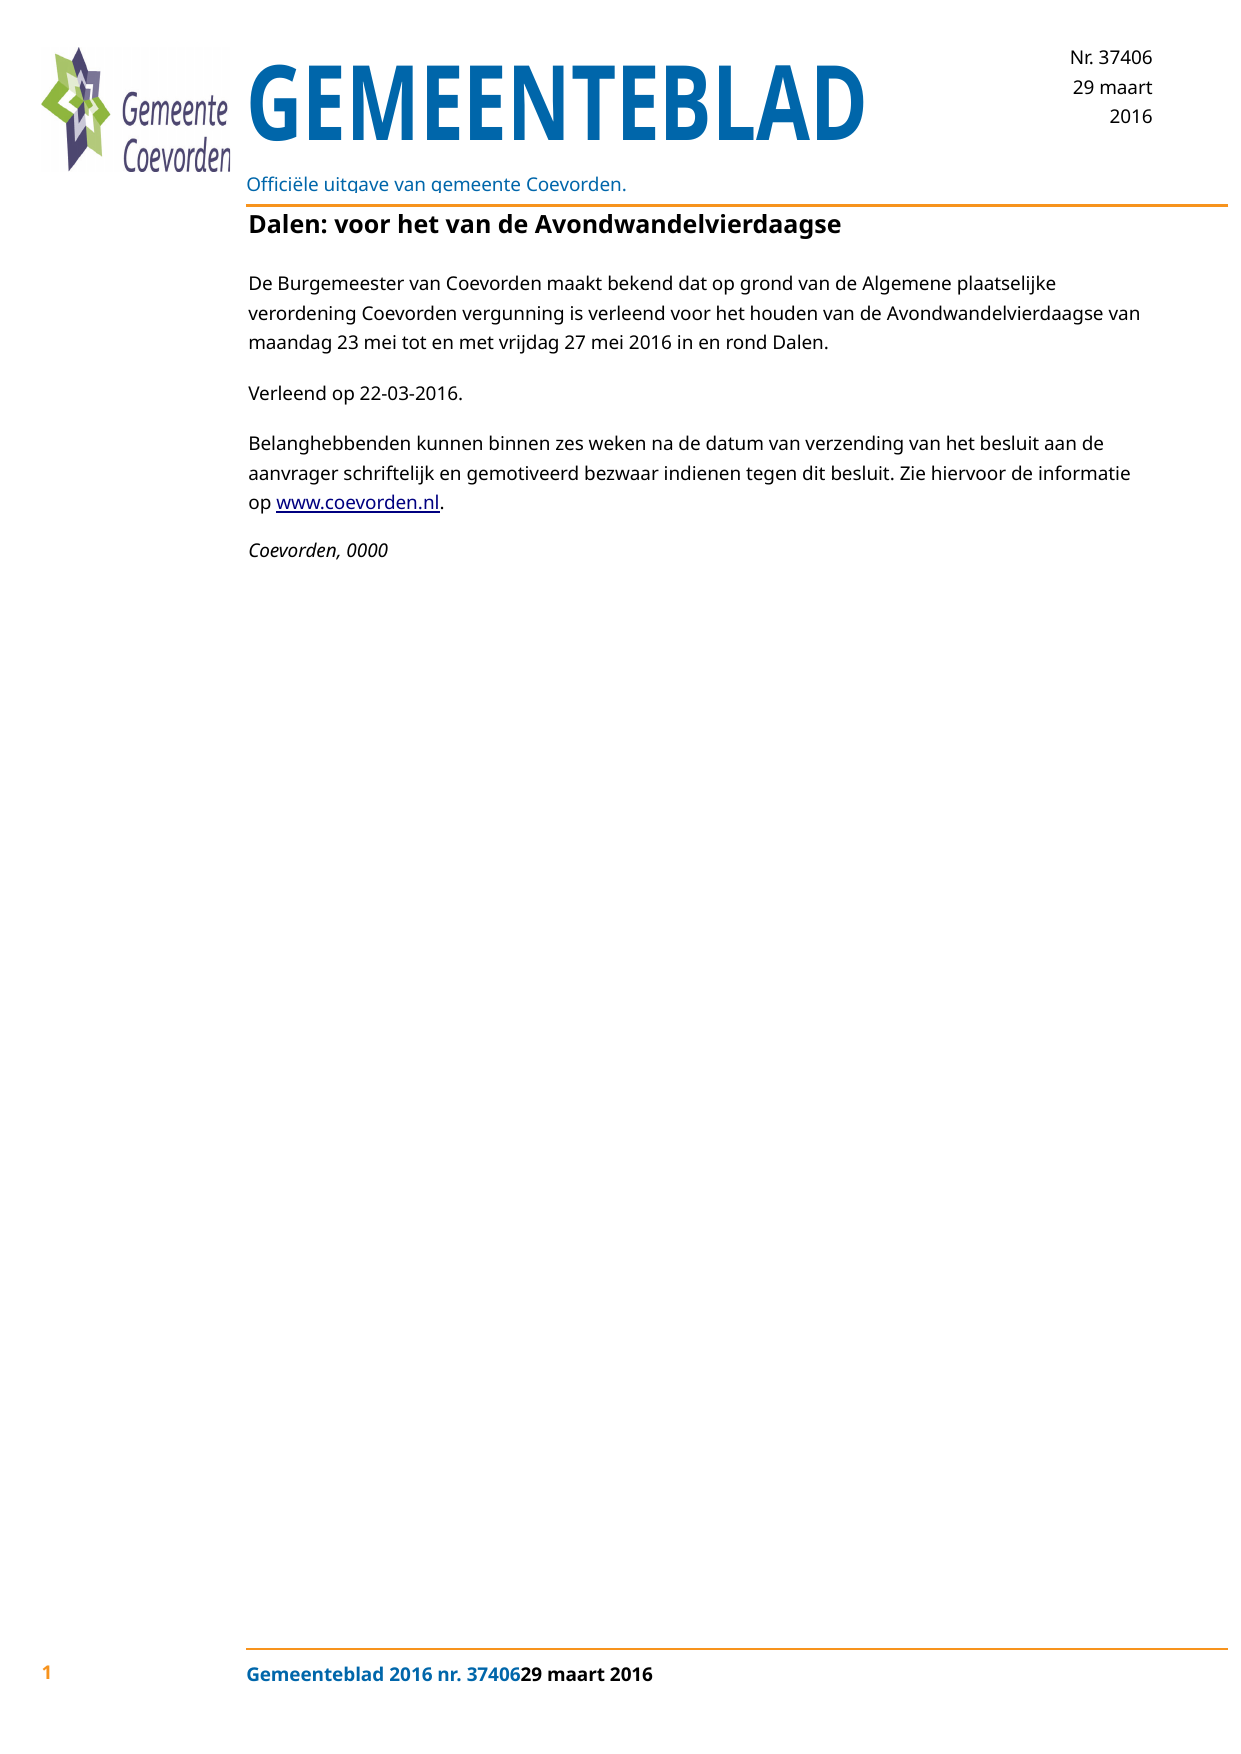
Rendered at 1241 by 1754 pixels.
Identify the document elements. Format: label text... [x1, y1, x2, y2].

text Dalen: voor het van de Avondwandelvierdaagse [248, 207, 1152, 241]
picture [41, 47, 231, 172]
text De Burgemeester van Coevorden maakt bekend dat op grond van de Algemene plaatselijke verordening Coevorden vergunning is verleend voor het houden van de Avondwandelvierdaagse van maandag 23 mei tot en met vrijdag 27 mei 2016 in en rond Dalen. [248, 270, 1152, 355]
text Verleend op 22-03-2016. [248, 380, 1152, 406]
text Belanghebbenden kunnen binnen zes weken na de datum van verzending van het besluit aan de aanvrager schriftelijk en gemotiveerd bezwaar indienen tegen dit besluit. Zie hiervoor de informatie op www.coevorden.nl. [248, 430, 1152, 515]
text Coevorden, 0000 [248, 537, 1152, 563]
